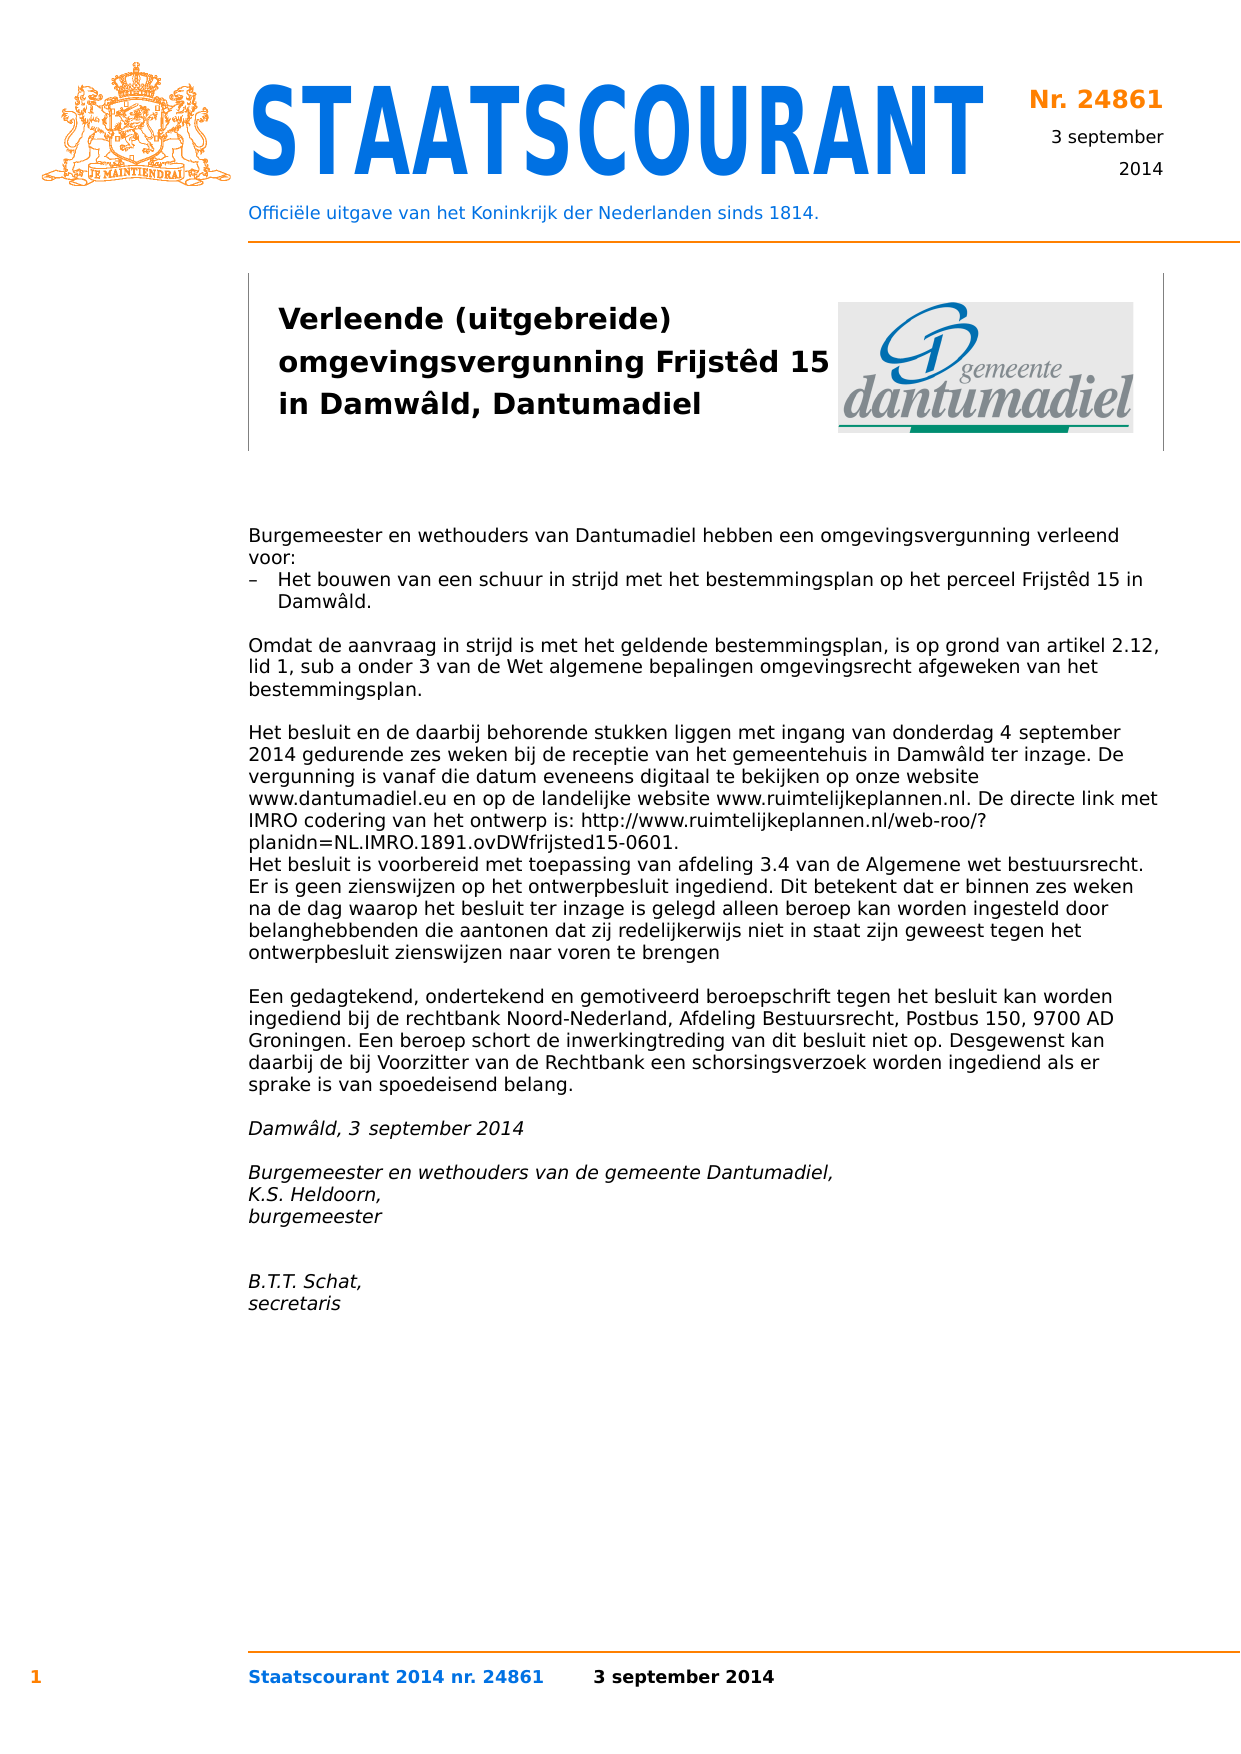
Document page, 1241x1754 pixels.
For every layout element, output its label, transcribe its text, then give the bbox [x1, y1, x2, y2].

text Een gedagtekend, ondertekend en gemotiveerd beroepschrift tegen het besluit kan worden ingediend bij de rechtbank Noord-Nederland, Afdeling Bestuursrecht, Postbus 150, 9700 AD Groningen. Een beroep schort de inwerkingtreding van dit besluit niet op. Desgewenst kan daarbij de bij Voorzitter van de Rechtbank een schorsingsverzoek worden ingediend als er sprake is van spoedeisend belang. [248, 986, 1163, 1096]
text Het besluit is voorbereid met toepassing van afdeling 3.4 van de Algemene wet bestuursrecht. Er is geen zienswijzen op het ontwerpbesluit ingediend. Dit betekent dat er binnen zes weken na de dag waarop het besluit ter inzage is gelegd alleen beroep kan worden ingesteld door belanghebbenden die aantonen dat zij redelijkerwijs niet in staat zijn geweest tegen het ontwerpbesluit zienswijzen naar voren te brengen [248, 854, 1163, 964]
picture [838, 302, 1134, 433]
text Omdat de aanvraag in strijd is met het geldende bestemmingsplan, is op grond van artikel 2.12, lid 1, sub a onder 3 van de Wet algemene bepalingen omgevingsrecht afgeweken van het bestemmingsplan. [248, 634, 1163, 700]
text B.T.T. Schat, secretaris [248, 1249, 1163, 1315]
text – Het bouwen van een schuur in strijd met het bestemmingsplan op het perceel Frijstêd 15 in Damwâld. [248, 569, 1163, 613]
table_header Nr. 24861 [998, 62, 1240, 121]
text Het besluit en de daarbij behorende stukken liggen met ingang van donderdag 4 september 2014 gedurende zes weken bij de receptie van het gemeentehuis in Damwâld ter inzage. De vergunning is vanaf die datum eveneens digitaal te bekijken op onze website www.dantumadiel.eu en op de landelijke website www.ruimtelijkeplannen.nl. De directe link met IMRO codering van het ontwerp is: http://www.ruimtelijkeplannen.nl/web-roo/?planidn=NL.IMRO.1891.ovDWfrijsted15-0601. [248, 722, 1163, 854]
subtitle Verleende (uitgebreide) omgevingsvergunning Frijstêd 15 in Damwâld, Dantumadiel [249, 273, 1163, 451]
table_cell Officiële uitgave van het Koninkrijk der Nederlanden sinds 1814. [248, 203, 1240, 241]
table_cell 3 september [998, 121, 1240, 153]
picture [41, 62, 231, 186]
text Damwâld, 3 september 2014 [248, 1118, 1163, 1140]
table_cell 2014 [998, 153, 1240, 203]
text Burgemeester en wethouders van Dantumadiel hebben een omgevingsvergunning verleend voor: [248, 525, 1163, 569]
table_header [25, 62, 248, 241]
table_header STAATSCOURANT [248, 62, 998, 203]
text Burgemeester en wethouders van de gemeente Dantumadiel, K.S. Heldoorn, burgemeester [248, 1162, 1163, 1227]
